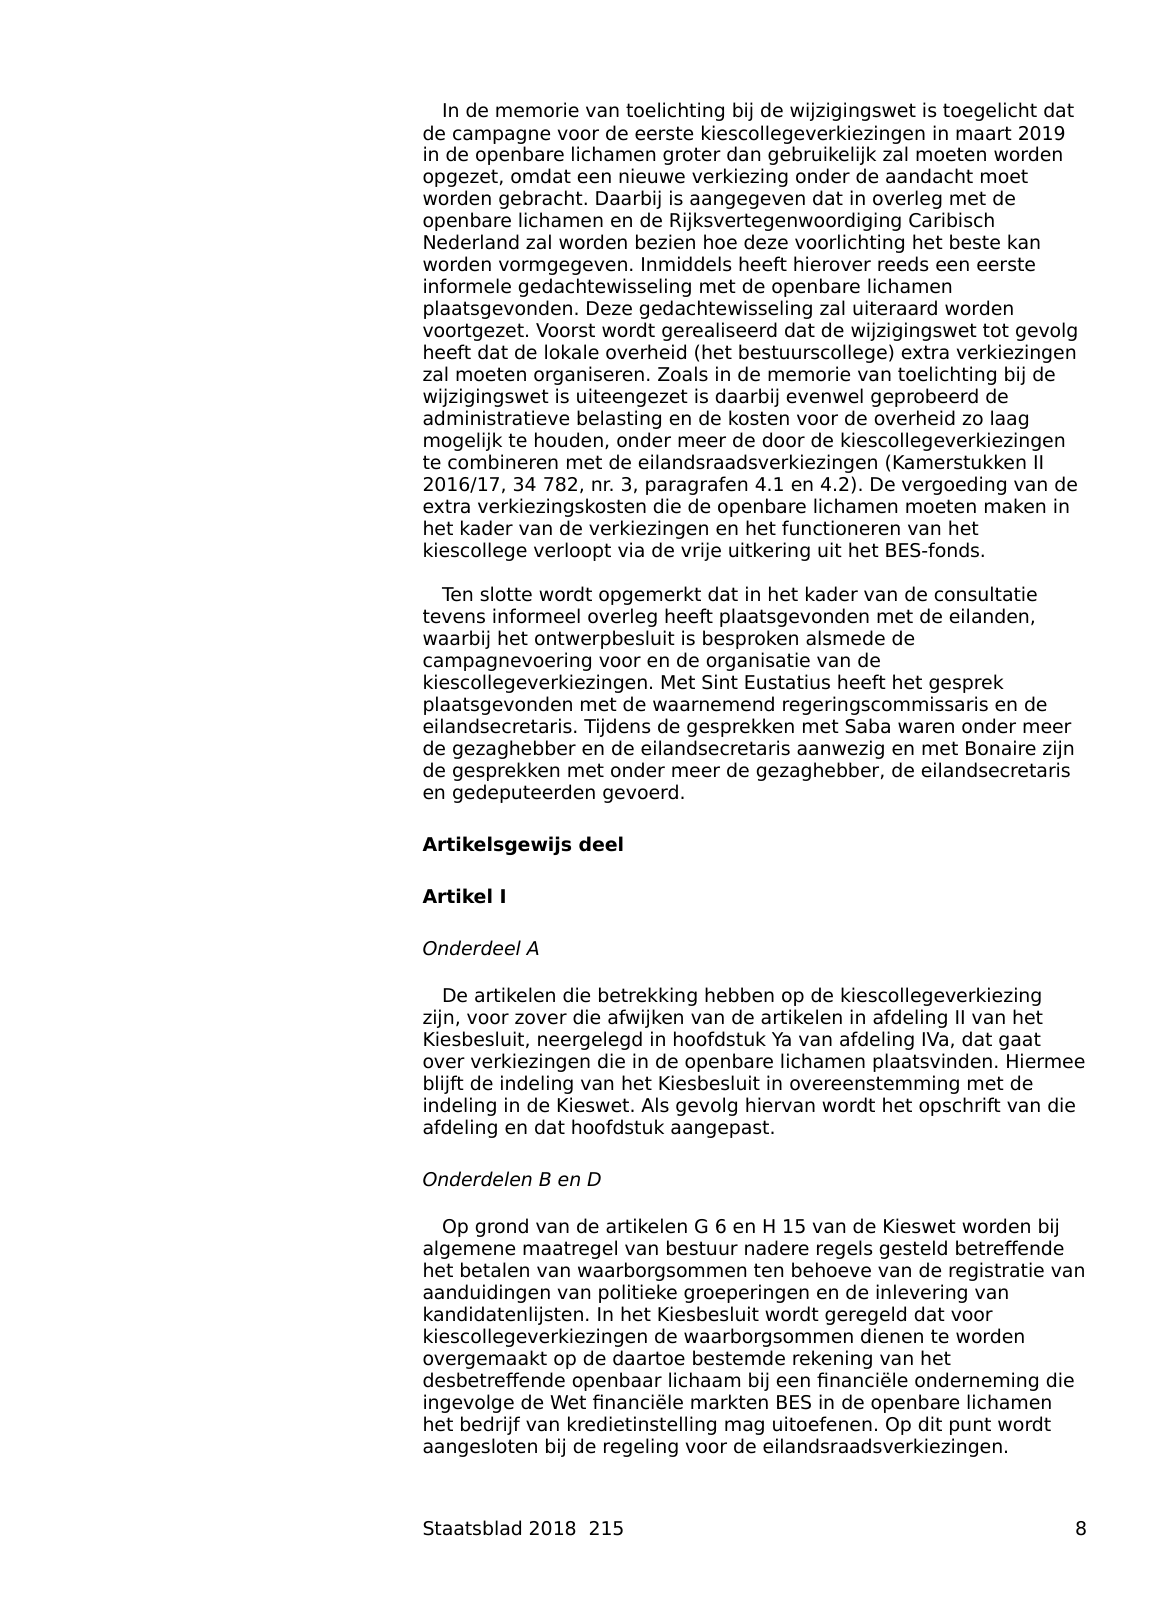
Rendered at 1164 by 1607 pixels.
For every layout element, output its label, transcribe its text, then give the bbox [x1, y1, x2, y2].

subtitle Artikelsgewijs deel [422, 834, 1087, 856]
text Ten slotte wordt opgemerkt dat in het kader van de consultatie tevens informeel overleg heeft plaatsgevonden met de eilanden, waarbij het ontwerpbesluit is besproken alsmede de campagnevoering voor en de organisatie van de kiescollegeverkiezingen. Met Sint Eustatius heeft het gesprek plaatsgevonden met de waarnemend regeringscommissaris en de eilandsecretaris. Tijdens de gesprekken met Saba waren onder meer de gezaghebber en de eilandsecretaris aanwezig en met Bonaire zijn de gesprekken met onder meer de gezaghebber, de eilandsecretaris en gedeputeerden gevoerd. [422, 584, 1087, 804]
text In de memorie van toelichting bij de wijzigingswet is toegelicht dat de campagne voor de eerste kiescollegeverkiezingen in maart 2019 in de openbare lichamen groter dan gebruikelijk zal moeten worden opgezet, omdat een nieuwe verkiezing onder de aandacht moet worden gebracht. Daarbij is aangegeven dat in overleg met de openbare lichamen en de Rijksvertegenwoordiging Caribisch Nederland zal worden bezien hoe deze voorlichting het beste kan worden vormgegeven. Inmiddels heeft hierover reeds een eerste informele gedachtewisseling met de openbare lichamen plaatsgevonden. Deze gedachtewisseling zal uiteraard worden voortgezet. Voorst wordt gerealiseerd dat de wijzigingswet tot gevolg heeft dat de lokale overheid (het bestuurscollege) extra verkiezingen zal moeten organiseren. Zoals in de memorie van toelichting bij de wijzigingswet is uiteengezet is daarbij evenwel geprobeerd de administratieve belasting en de kosten voor de overheid zo laag mogelijk te houden, onder meer de door de kiescollegeverkiezingen te combineren met de eilandsraadsverkiezingen (Kamerstukken II 2016/17, 34 782, nr. 3, paragrafen 4.1 en 4.2). De vergoeding van de extra verkiezingskosten die de openbare lichamen moeten maken in het kader van de verkiezingen en het functioneren van het kiescollege verloopt via de vrije uitkering uit het BES-fonds. [422, 100, 1087, 562]
subtitle Artikel I [422, 886, 1087, 908]
subtitle Onderdeel A [422, 938, 1087, 960]
subtitle Onderdelen B en D [422, 1169, 1087, 1191]
text De artikelen die betrekking hebben op de kiescollegeverkiezing zijn, voor zover die afwijken van de artikelen in afdeling II van het Kiesbesluit, neergelegd in hoofdstuk Ya van afdeling IVa, dat gaat over verkiezingen die in de openbare lichamen plaatsvinden. Hiermee blijft de indeling van het Kiesbesluit in overeenstemming met de indeling in de Kieswet. Als gevolg hiervan wordt het opschrift van die afdeling en dat hoofdstuk aangepast. [422, 985, 1087, 1139]
text Op grond van de artikelen G 6 en H 15 van de Kieswet worden bij algemene maatregel van bestuur nadere regels gesteld betreffende het betalen van waarborgsommen ten behoeve van de registratie van aanduidingen van politieke groeperingen en de inlevering van kandidatenlijsten. In het Kiesbesluit wordt geregeld dat voor kiescollegeverkiezingen de waarborgsommen dienen te worden overgemaakt op de daartoe bestemde rekening van het desbetreffende openbaar lichaam bij een financiële onderneming die ingevolge de Wet financiële markten BES in de openbare lichamen het bedrijf van kredietinstelling mag uitoefenen. Op dit punt wordt aangesloten bij de regeling voor de eilandsraadsverkiezingen. [422, 1216, 1087, 1457]
